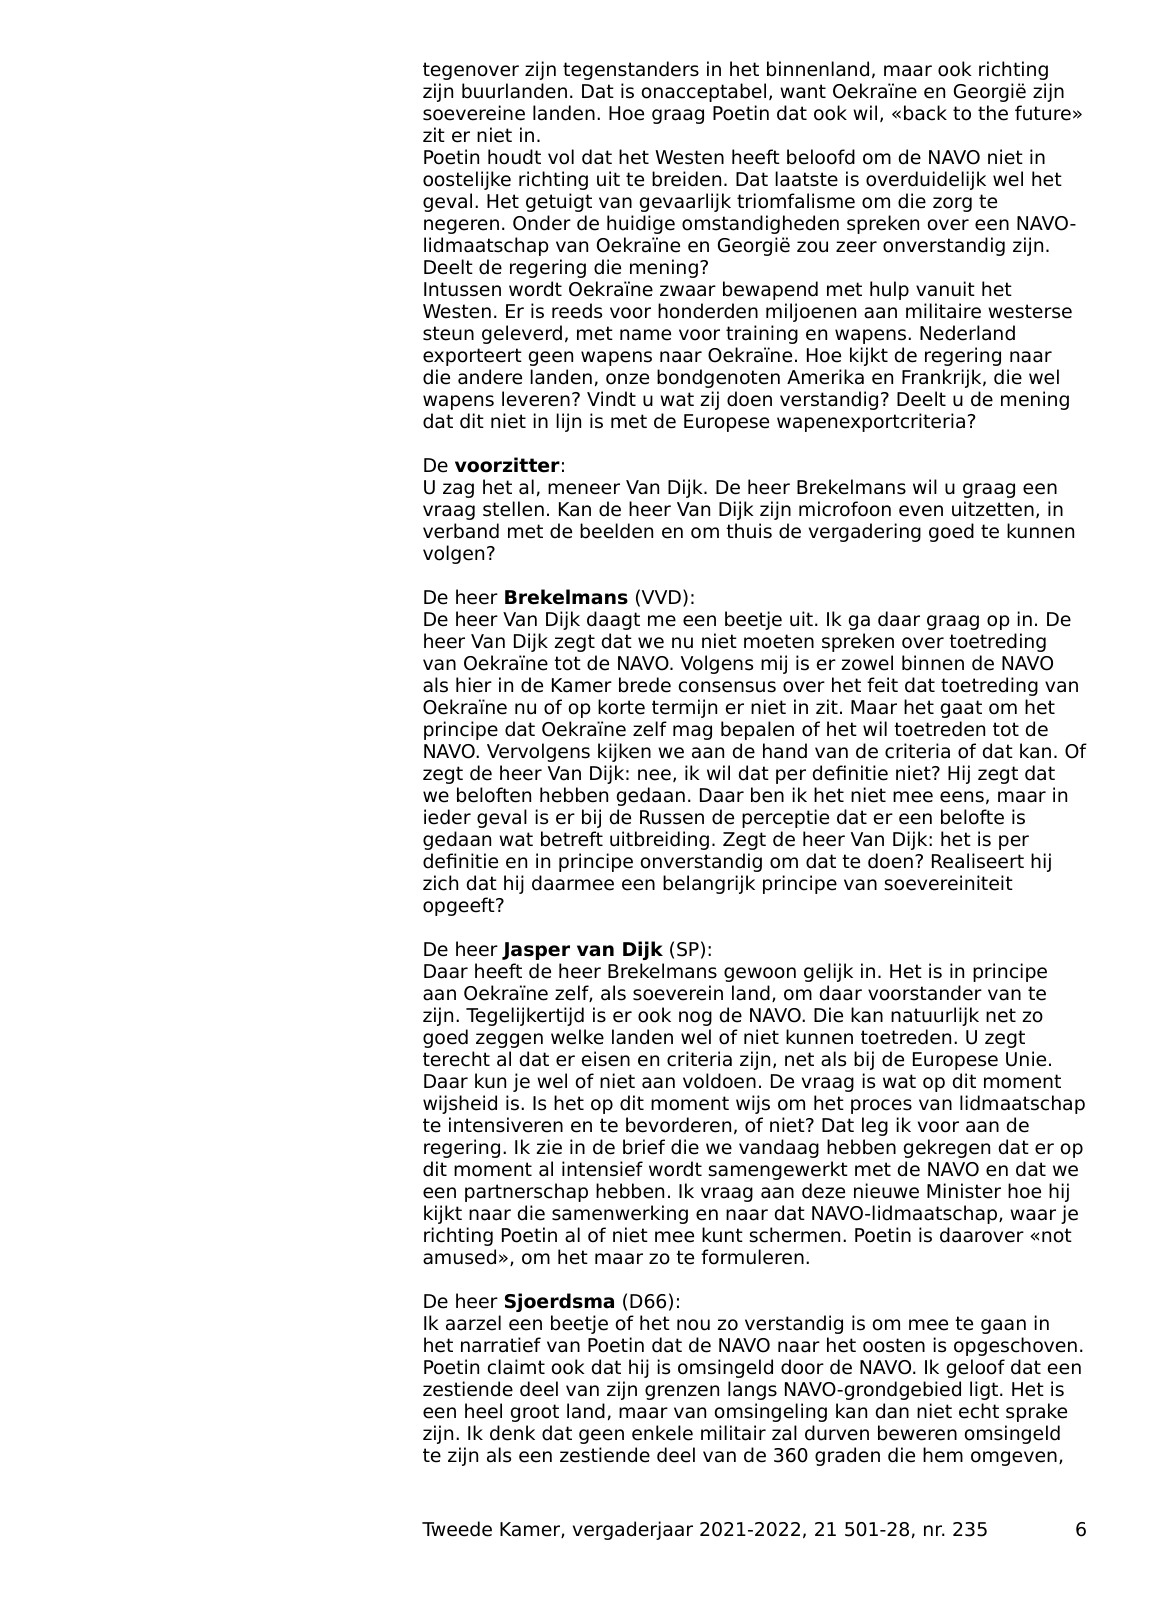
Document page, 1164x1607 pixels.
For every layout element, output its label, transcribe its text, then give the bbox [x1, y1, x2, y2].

text tegenover zijn tegenstanders in het binnenland, maar ook richting zijn buurlanden. Dat is onacceptabel, want Oekraïne en Georgië zijn soevereine landen. Hoe graag Poetin dat ook wil, «back to the future» zit er niet in. [422, 59, 1087, 147]
text De voorzitter: [422, 455, 1087, 477]
text De heer Van Dijk daagt me een beetje uit. Ik ga daar graag op in. De heer Van Dijk zegt dat we nu niet moeten spreken over toetreding van Oekraïne tot de NAVO. Volgens mij is er zowel binnen de NAVO als hier in de Kamer brede consensus over het feit dat toetreding van Oekraïne nu of op korte termijn er niet in zit. Maar het gaat om het principe dat Oekraïne zelf mag bepalen of het wil toetreden tot de NAVO. Vervolgens kijken we aan de hand van de criteria of dat kan. Of zegt de heer Van Dijk: nee, ik wil dat per definitie niet? Hij zegt dat we beloften hebben gedaan. Daar ben ik het niet mee eens, maar in ieder geval is er bij de Russen de perceptie dat er een belofte is gedaan wat betreft uitbreiding. Zegt de heer Van Dijk: het is per definitie en in principe onverstandig om dat te doen? Realiseert hij zich dat hij daarmee een belangrijk principe van soevereiniteit opgeeft? [422, 609, 1087, 917]
text U zag het al, meneer Van Dijk. De heer Brekelmans wil u graag een vraag stellen. Kan de heer Van Dijk zijn microfoon even uitzetten, in verband met de beelden en om thuis de vergadering goed te kunnen volgen? [422, 477, 1087, 565]
text Ik aarzel een beetje of het nou zo verstandig is om mee te gaan in het narratief van Poetin dat de NAVO naar het oosten is opgeschoven. Poetin claimt ook dat hij is omsingeld door de NAVO. Ik geloof dat een zestiende deel van zijn grenzen langs NAVO-grondgebied ligt. Het is een heel groot land, maar van omsingeling kan dan niet echt sprake zijn. Ik denk dat geen enkele militair zal durven beweren omsingeld te zijn als een zestiende deel van de 360 graden die hem omgeven, [422, 1313, 1087, 1467]
text Daar heeft de heer Brekelmans gewoon gelijk in. Het is in principe aan Oekraïne zelf, als soeverein land, om daar voorstander van te zijn. Tegelijkertijd is er ook nog de NAVO. Die kan natuurlijk net zo goed zeggen welke landen wel of niet kunnen toetreden. U zegt terecht al dat er eisen en criteria zijn, net als bij de Europese Unie. Daar kun je wel of niet aan voldoen. De vraag is wat op dit moment wijsheid is. Is het op dit moment wijs om het proces van lidmaatschap te intensiveren en te bevorderen, of niet? Dat leg ik voor aan de regering. Ik zie in de brief die we vandaag hebben gekregen dat er op dit moment al intensief wordt samengewerkt met de NAVO en dat we een partnerschap hebben. Ik vraag aan deze nieuwe Minister hoe hij kijkt naar die samenwerking en naar dat NAVO-lidmaatschap, waar je richting Poetin al of niet mee kunt schermen. Poetin is daarover «not amused», om het maar zo te formuleren. [422, 961, 1087, 1268]
text De heer Sjoerdsma (D66): [422, 1291, 1087, 1313]
text De heer Jasper van Dijk (SP): [422, 939, 1087, 961]
text De heer Brekelmans (VVD): [422, 587, 1087, 609]
text Intussen wordt Oekraïne zwaar bewapend met hulp vanuit het Westen. Er is reeds voor honderden miljoenen aan militaire westerse steun geleverd, met name voor training en wapens. Nederland exporteert geen wapens naar Oekraïne. Hoe kijkt de regering naar die andere landen, onze bondgenoten Amerika en Frankrijk, die wel wapens leveren? Vindt u wat zij doen verstandig? Deelt u de mening dat dit niet in lijn is met de Europese wapenexportcriteria? [422, 279, 1087, 433]
text Poetin houdt vol dat het Westen heeft beloofd om de NAVO niet in oostelijke richting uit te breiden. Dat laatste is overduidelijk wel het geval. Het getuigt van gevaarlijk triomfalisme om die zorg te negeren. Onder de huidige omstandigheden spreken over een NAVO-lidmaatschap van Oekraïne en Georgië zou zeer onverstandig zijn. Deelt de regering die mening? [422, 147, 1087, 279]
